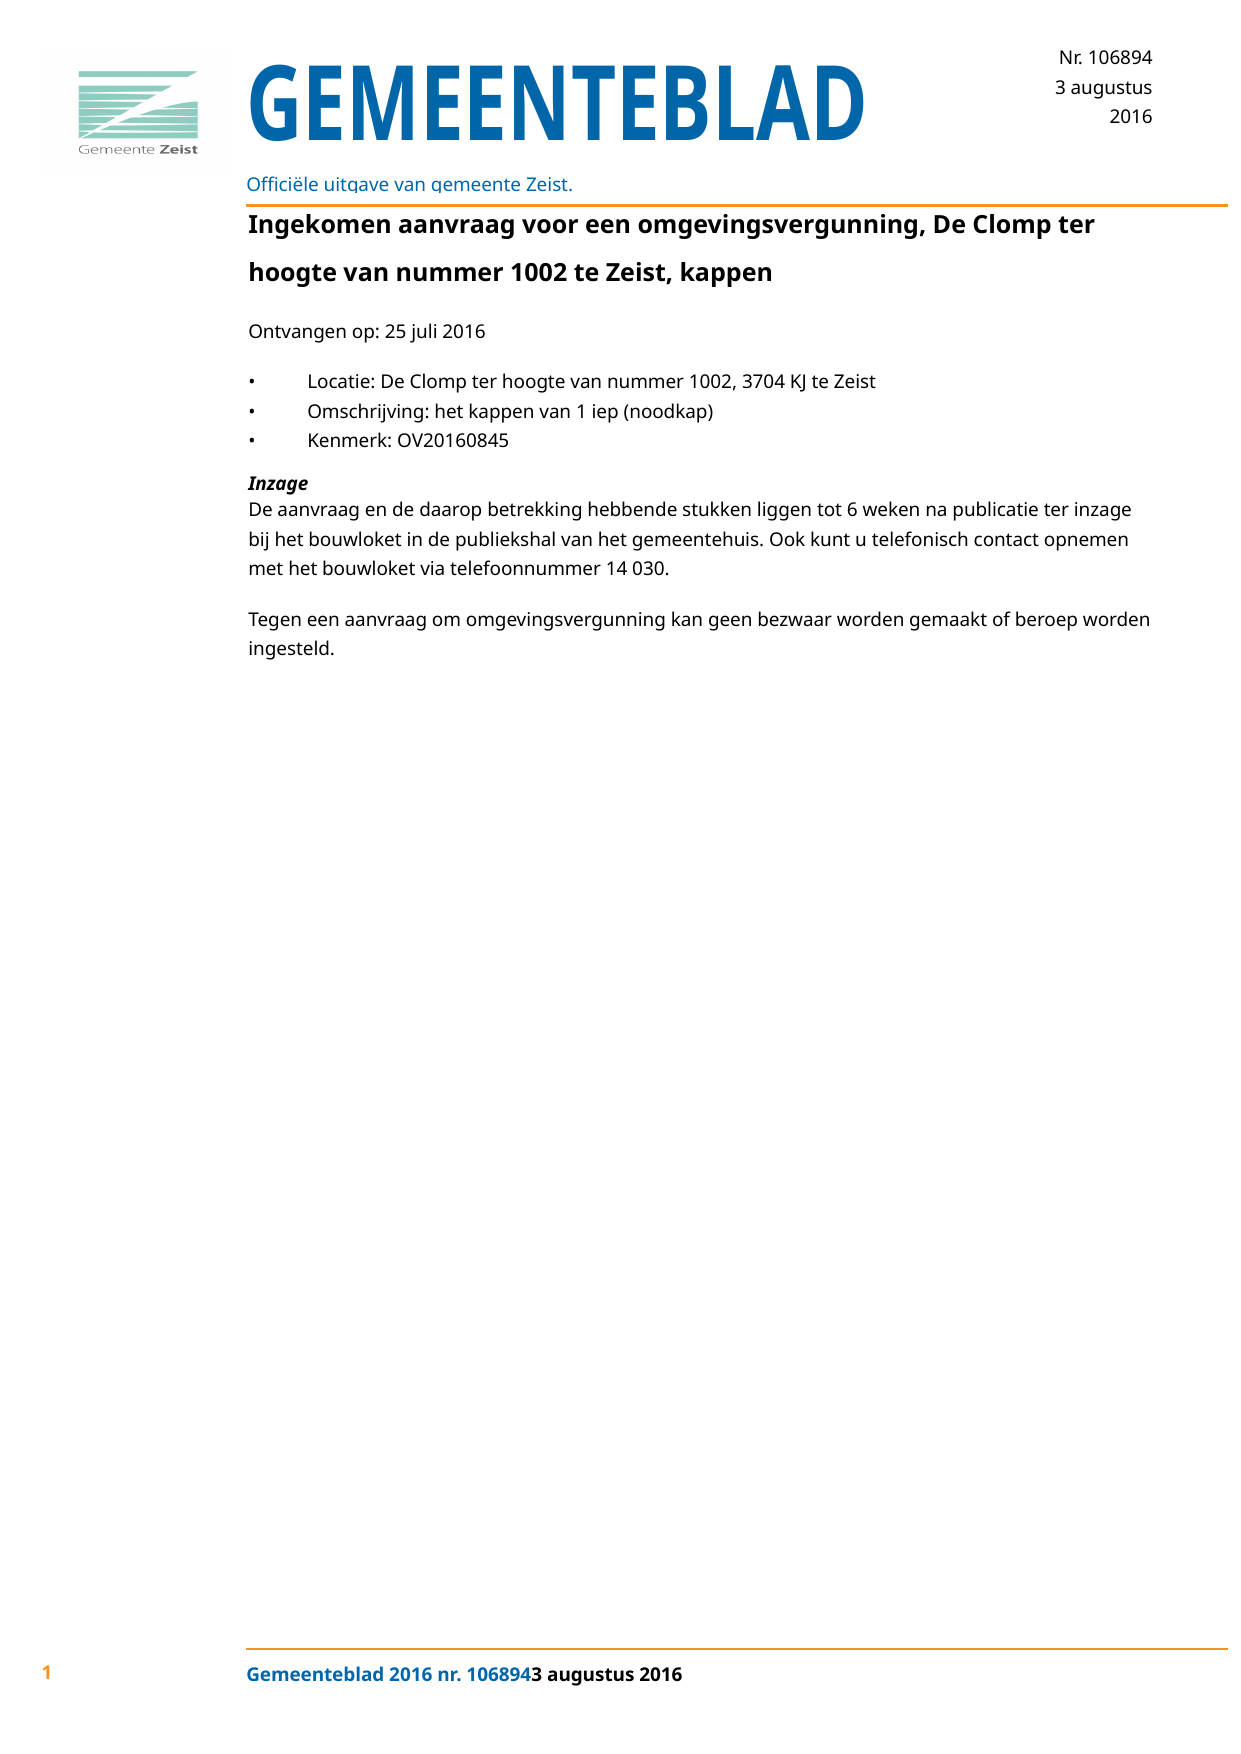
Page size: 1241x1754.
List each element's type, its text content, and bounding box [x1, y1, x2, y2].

text Ingekomen aanvraag voor een omgevingsvergunning, De Clomp ter hoogte van nummer 1002 te Zeist, kappen [248, 207, 1152, 288]
list Locatie: De Clomp ter hoogte van nummer 1002, 3704 KJ te Zeist [248, 368, 1152, 394]
picture [41, 47, 231, 172]
text Tegen een aanvraag om omgevingsvergunning kan geen bezwaar worden gemaakt of beroep worden ingesteld. [248, 606, 1152, 661]
text Inzage [248, 471, 1152, 496]
text De aanvraag en de daarop betrekking hebbende stukken liggen tot 6 weken na publicatie ter inzage bij het bouwloket in de publiekshal van het gemeentehuis. Ook kunt u telefonisch contact opnemen met het bouwloket via telefoonnummer 14 030. [248, 496, 1152, 581]
list Omschrijving: het kappen van 1 iep (noodkap) [248, 398, 1152, 424]
text Ontvangen op: 25 juli 2016 [248, 318, 1152, 344]
list Kenmerk: OV20160845 [248, 427, 1152, 453]
